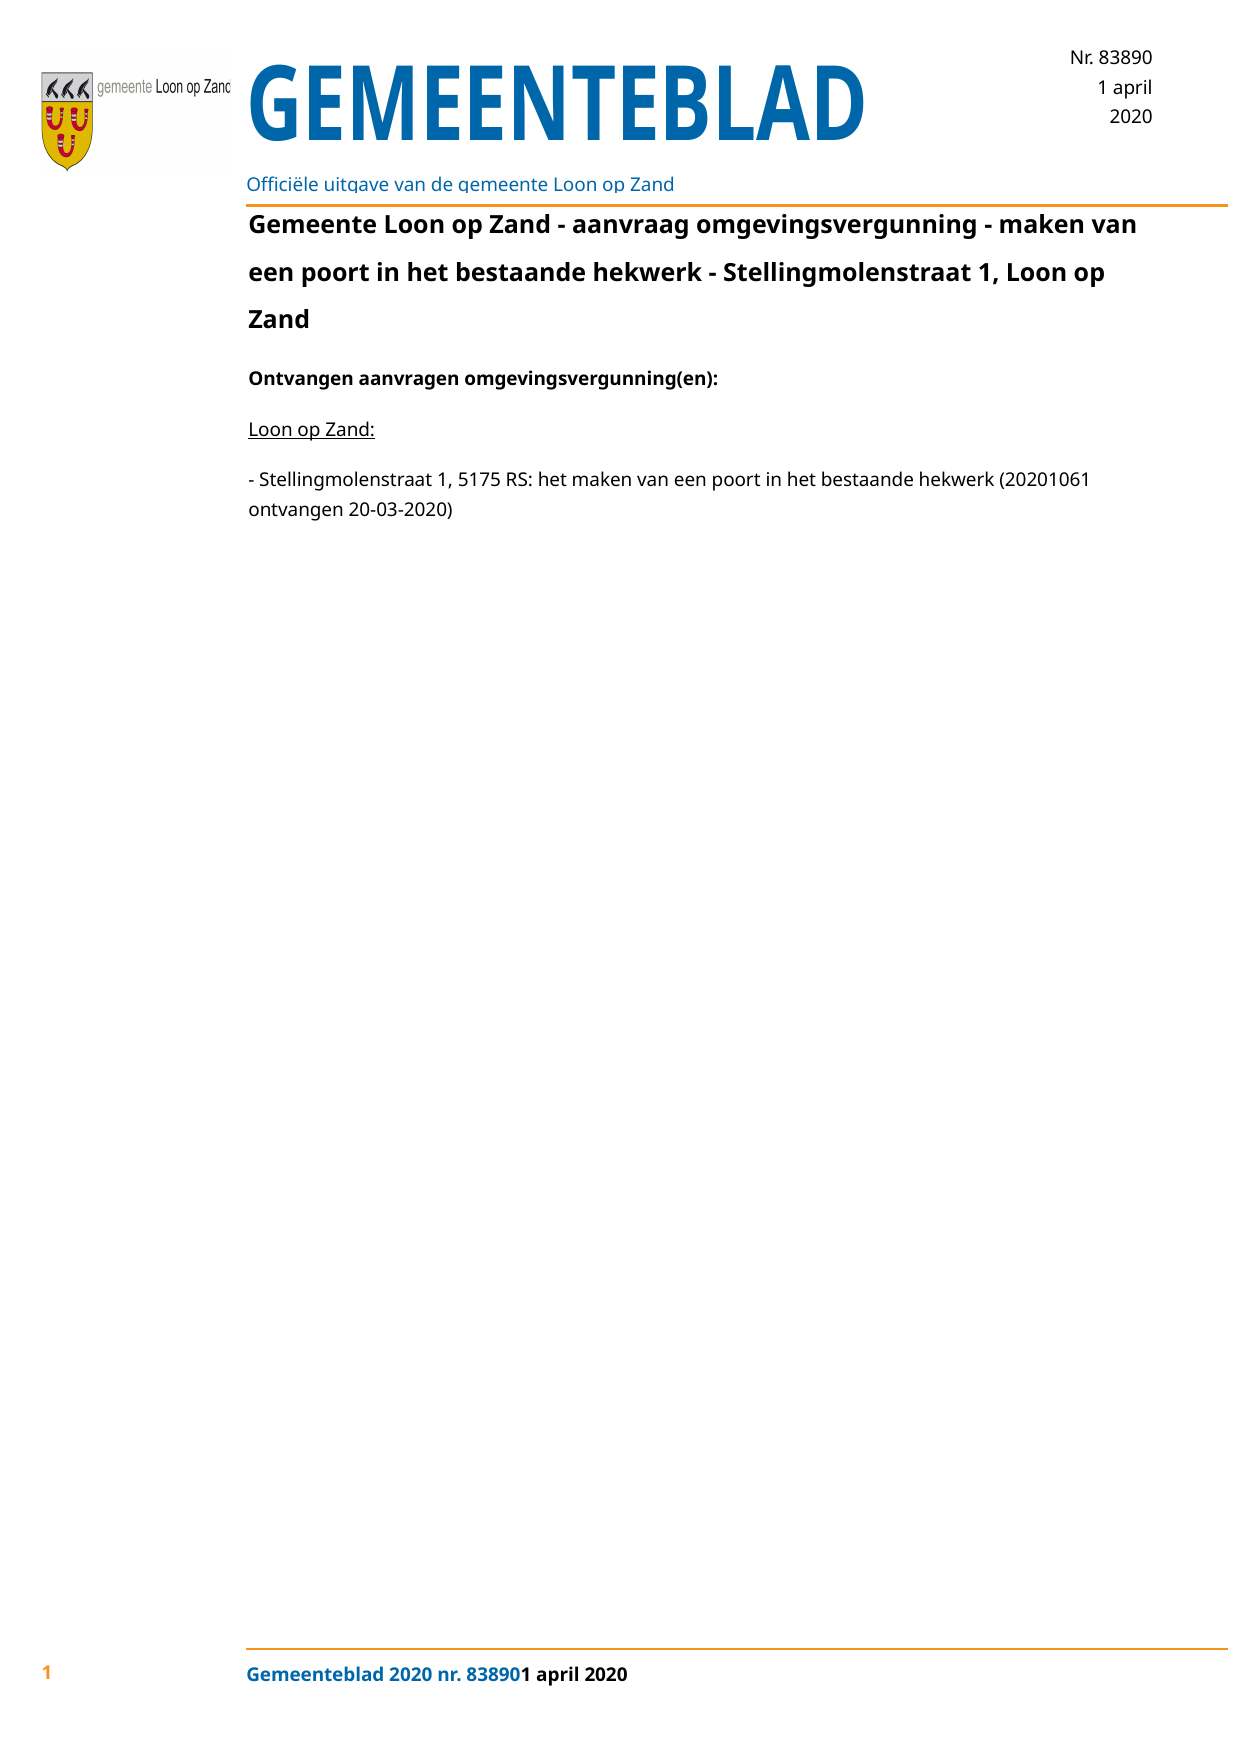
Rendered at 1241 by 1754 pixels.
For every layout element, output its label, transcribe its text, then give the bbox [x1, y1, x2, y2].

text - Stellingmolenstraat 1, 5175 RS: het maken van een poort in het bestaande hekwerk (20201061 ontvangen 20-03-2020) [248, 466, 1152, 522]
picture [41, 47, 231, 172]
text Ontvangen aanvragen omgevingsvergunning(en): [248, 366, 1152, 391]
text Gemeente Loon op Zand - aanvraag omgevingsvergunning - maken van een poort in het bestaande hekwerk - Stellingmolenstraat 1, Loon op Zand [248, 207, 1152, 336]
text Loon op Zand: [248, 416, 1152, 442]
